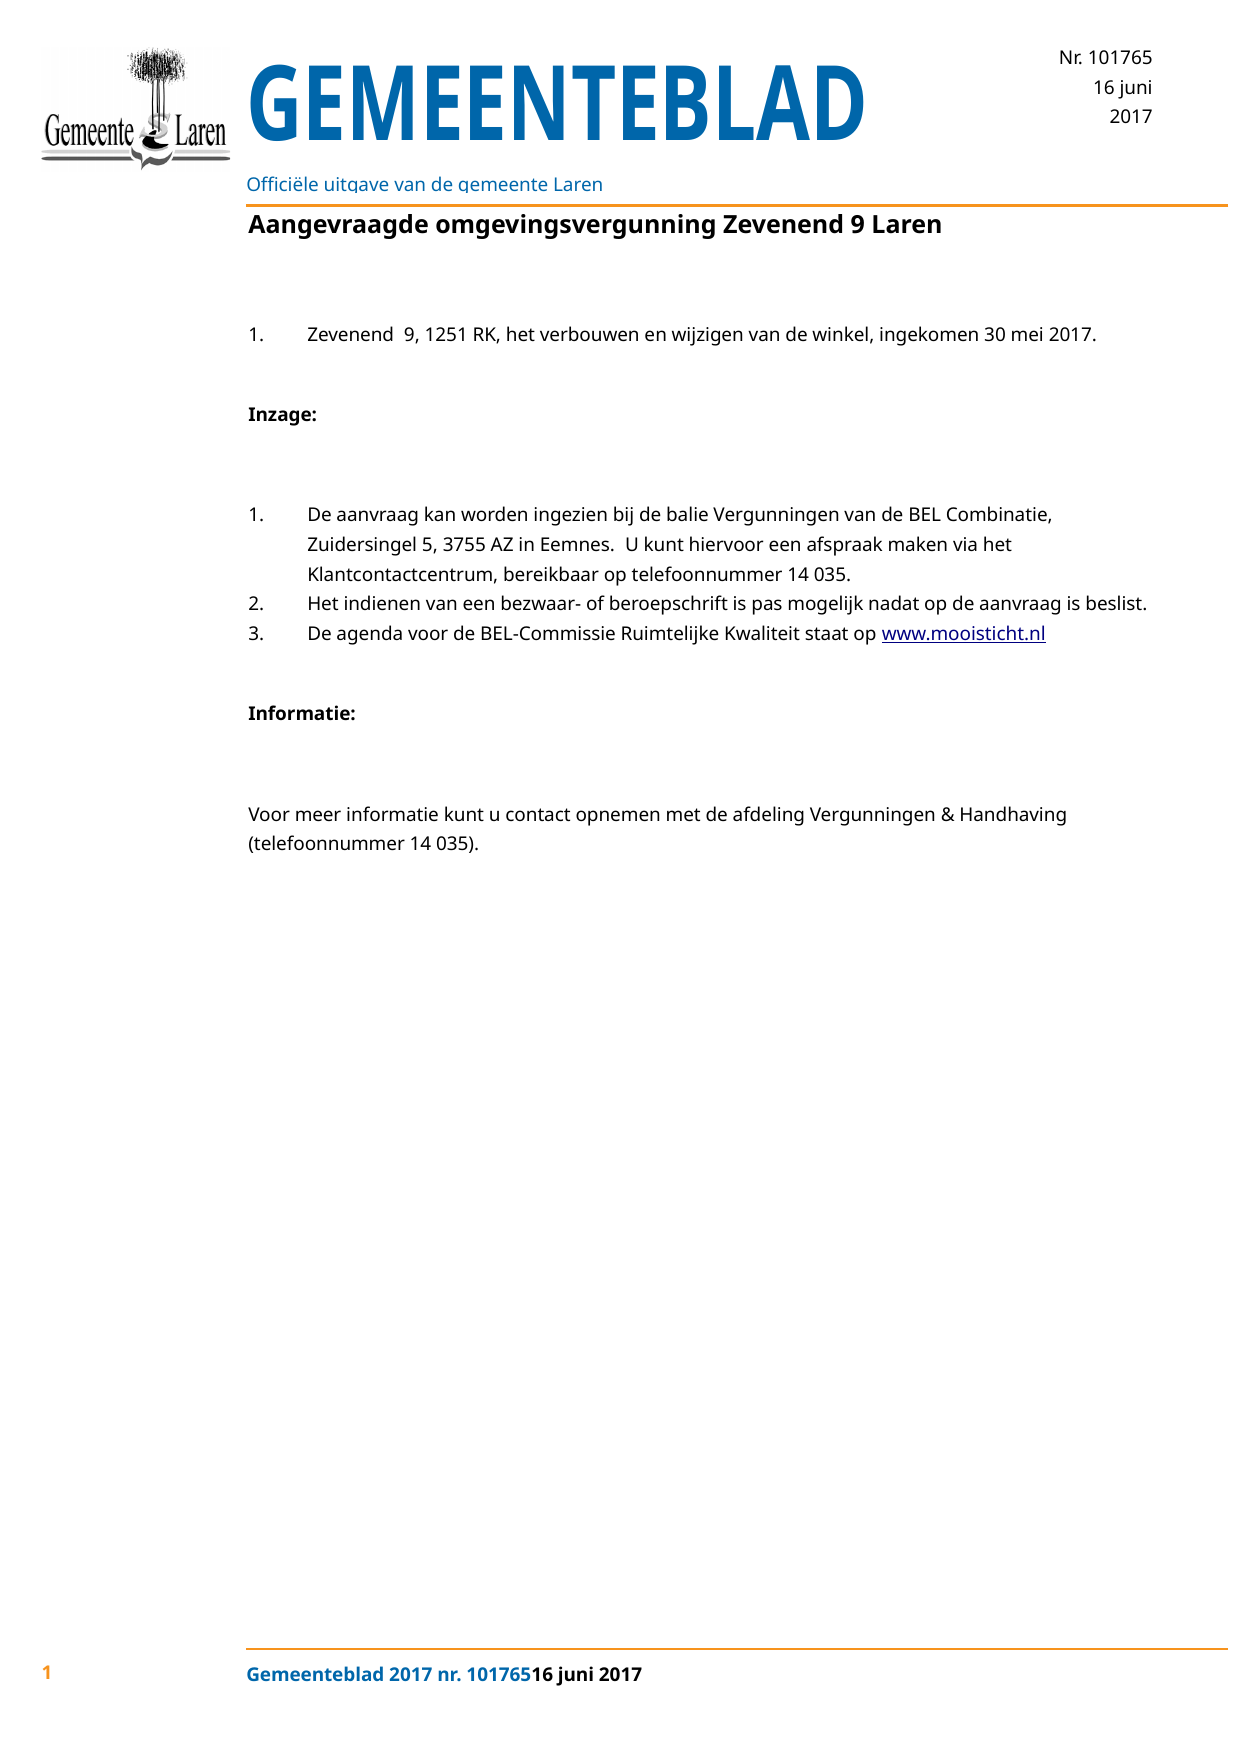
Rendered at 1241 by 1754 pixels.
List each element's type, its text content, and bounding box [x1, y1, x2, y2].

text Informatie: [248, 700, 1152, 726]
list De aanvraag kan worden ingezien bij de balie Vergunningen van de BEL Combinatie, Zuidersingel 5, 3755 AZ in Eemnes. U kunt hiervoor een afspraak maken via het Klantcontactcentrum, bereikbaar op telefoonnummer 14 035. [248, 502, 1152, 586]
picture [41, 47, 231, 172]
text Aangevraagde omgevingsvergunning Zevenend 9 Laren [248, 207, 1152, 241]
list De agenda voor de BEL-Commissie Ruimtelijke Kwaliteit staat op www.mooisticht.nl [248, 620, 1152, 646]
list Zevenend 9, 1251 RK, het verbouwen en wijzigen van de winkel, ingekomen 30 mei 2017. [248, 321, 1152, 346]
text Voor meer informatie kunt u contact opnemen met de afdeling Vergunningen & Handhaving (telefoonnummer 14 035). [248, 801, 1152, 856]
list Het indienen van een bezwaar- of beroepschrift is pas mogelijk nadat op de aanvraag is beslist. [248, 590, 1152, 616]
text Inzage: [248, 401, 1152, 426]
